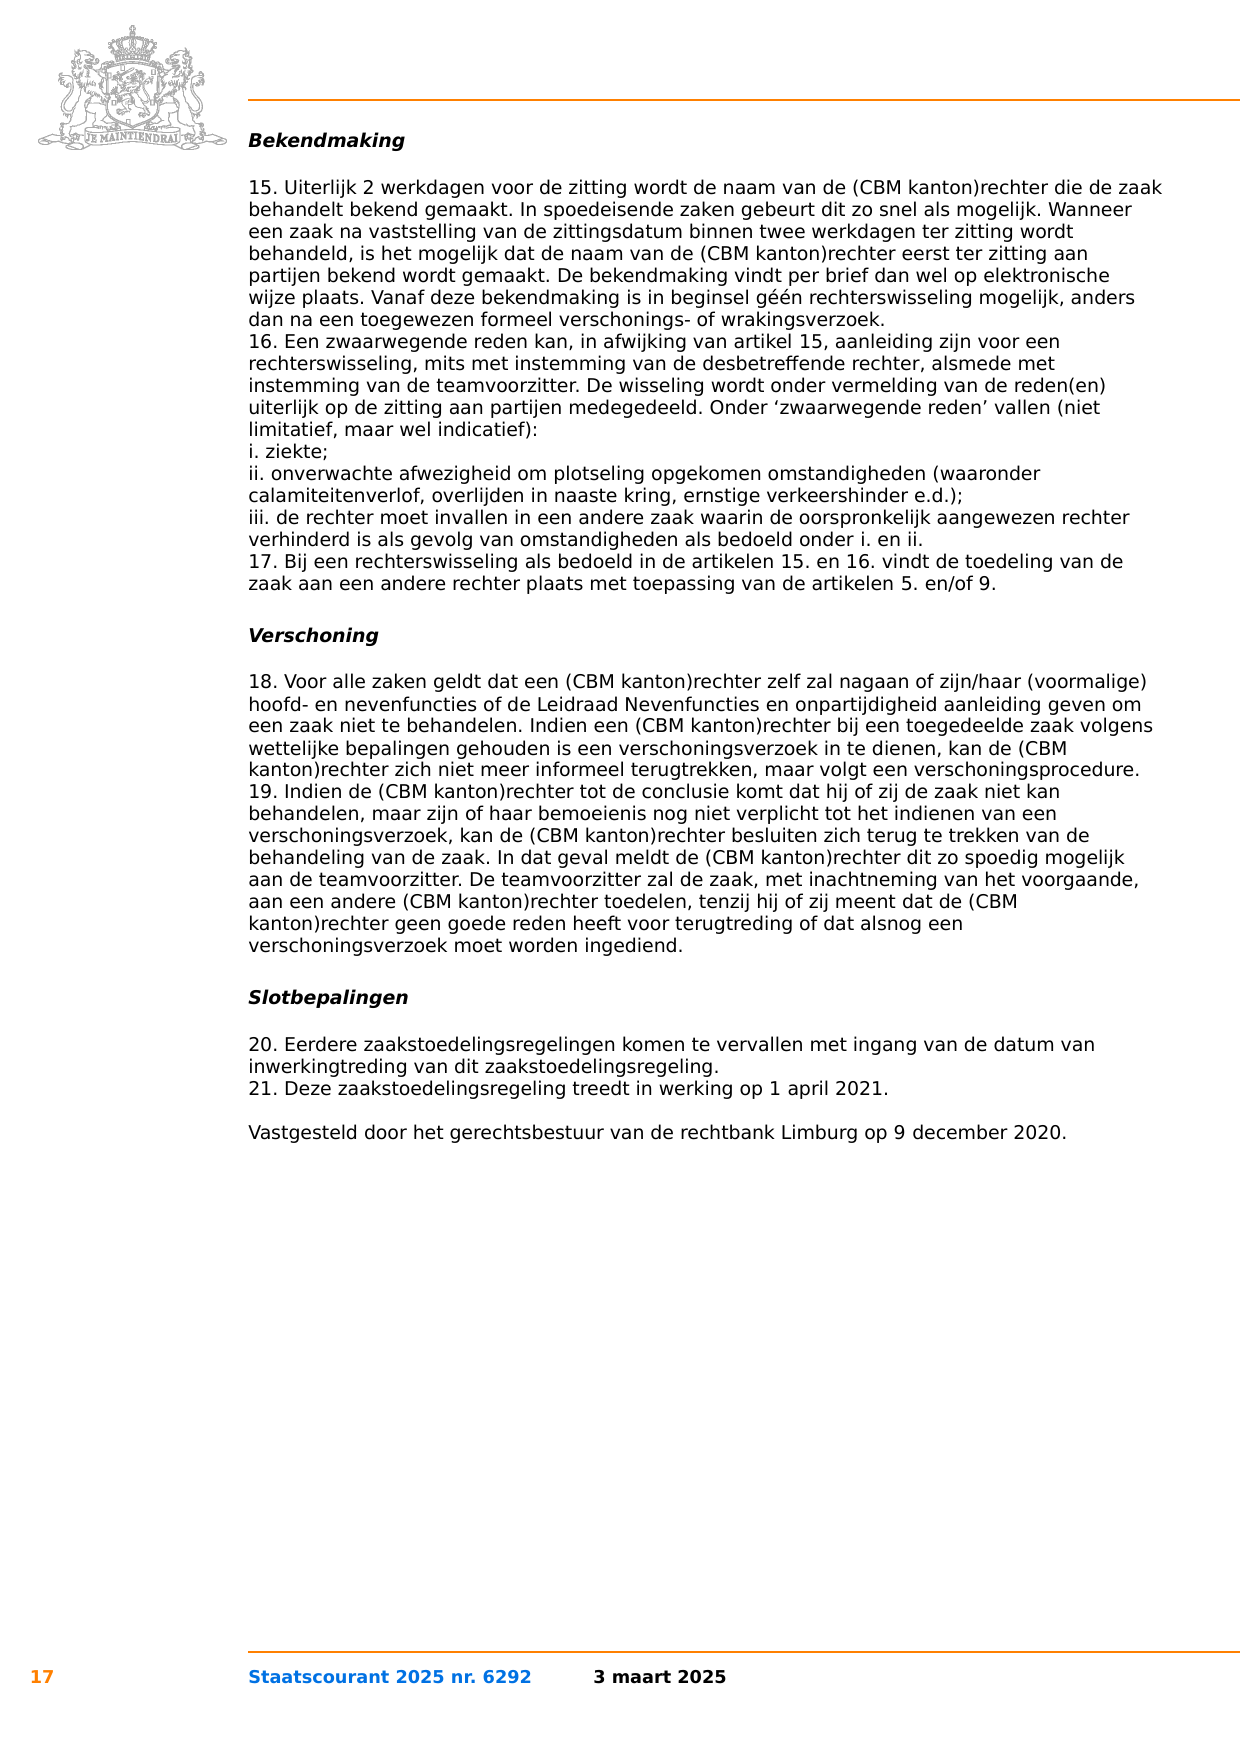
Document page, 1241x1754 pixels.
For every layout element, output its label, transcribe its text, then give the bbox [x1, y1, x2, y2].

subtitle Slotbepalingen [248, 987, 1163, 1009]
text i. ziekte; [248, 441, 1163, 463]
text 15. Uiterlijk 2 werkdagen voor de zitting wordt de naam van de (CBM kanton)rechter die de zaak behandelt bekend gemaakt. In spoedeisende zaken gebeurt dit zo snel als mogelijk. Wanneer een zaak na vaststelling van de zittingsdatum binnen twee werkdagen ter zitting wordt behandeld, is het mogelijk dat de naam van de (CBM kanton)rechter eerst ter zitting aan partijen bekend wordt gemaakt. De bekendmaking vindt per brief dan wel op elektronische wijze plaats. Vanaf deze bekendmaking is in beginsel géén rechterswisseling mogelijk, anders dan na een toegewezen formeel verschonings- of wrakingsverzoek. [248, 177, 1163, 331]
text Vastgesteld door het gerechtsbestuur van de rechtbank Limburg op 9 december 2020. [248, 1122, 1163, 1144]
subtitle Verschoning [248, 624, 1163, 646]
text 21. Deze zaakstoedelingsregeling treedt in werking op 1 april 2021. [248, 1078, 1163, 1100]
text 19. Indien de (CBM kanton)rechter tot de conclusie komt dat hij of zij de zaak niet kan behandelen, maar zijn of haar bemoeienis nog niet verplicht tot het indienen van een verschoningsverzoek, kan de (CBM kanton)rechter besluiten zich terug te trekken van de behandeling van de zaak. In dat geval meldt de (CBM kanton)rechter dit zo spoedig mogelijk aan de teamvoorzitter. De teamvoorzitter zal de zaak, met inachtneming van het voorgaande, aan een andere (CBM kanton)rechter toedelen, tenzij hij of zij meent dat de (CBM kanton)rechter geen goede reden heeft voor terugtreding of dat alsnog een verschoningsverzoek moet worden ingediend. [248, 781, 1163, 957]
subtitle Bekendmaking [248, 130, 1163, 152]
text 18. Voor alle zaken geldt dat een (CBM kanton)rechter zelf zal nagaan of zijn/haar (voormalige) hoofd- en nevenfuncties of de Leidraad Nevenfuncties en onpartijdigheid aanleiding geven om een zaak niet te behandelen. Indien een (CBM kanton)rechter bij een toegedeelde zaak volgens wettelijke bepalingen gehouden is een verschoningsverzoek in te dienen, kan de (CBM kanton)rechter zich niet meer informeel terugtrekken, maar volgt een verschoningsprocedure. [248, 671, 1163, 781]
text ii. onverwachte afwezigheid om plotseling opgekomen omstandigheden (waaronder calamiteitenverlof, overlijden in naaste kring, ernstige verkeershinder e.d.); [248, 463, 1163, 507]
text 20. Eerdere zaakstoedelingsregelingen komen te vervallen met ingang van de datum van inwerkingtreding van dit zaakstoedelingsregeling. [248, 1034, 1163, 1078]
text 16. Een zwaarwegende reden kan, in afwijking van artikel 15, aanleiding zijn voor een rechterswisseling, mits met instemming van de desbetreffende rechter, alsmede met instemming van de teamvoorzitter. De wisseling wordt onder vermelding van de reden(en) uiterlijk op de zitting aan partijen medegedeeld. Onder ‘zwaarwegende reden’ vallen (niet limitatief, maar wel indicatief): [248, 331, 1163, 441]
text iii. de rechter moet invallen in een andere zaak waarin de oorspronkelijk aangewezen rechter verhinderd is als gevolg van omstandigheden als bedoeld onder i. en ii. [248, 507, 1163, 551]
text 17. Bij een rechterswisseling als bedoeld in de artikelen 15. en 16. vindt de toedeling van de zaak aan een andere rechter plaats met toepassing van de artikelen 5. en/of 9. [248, 551, 1163, 594]
picture [38, 25, 227, 150]
